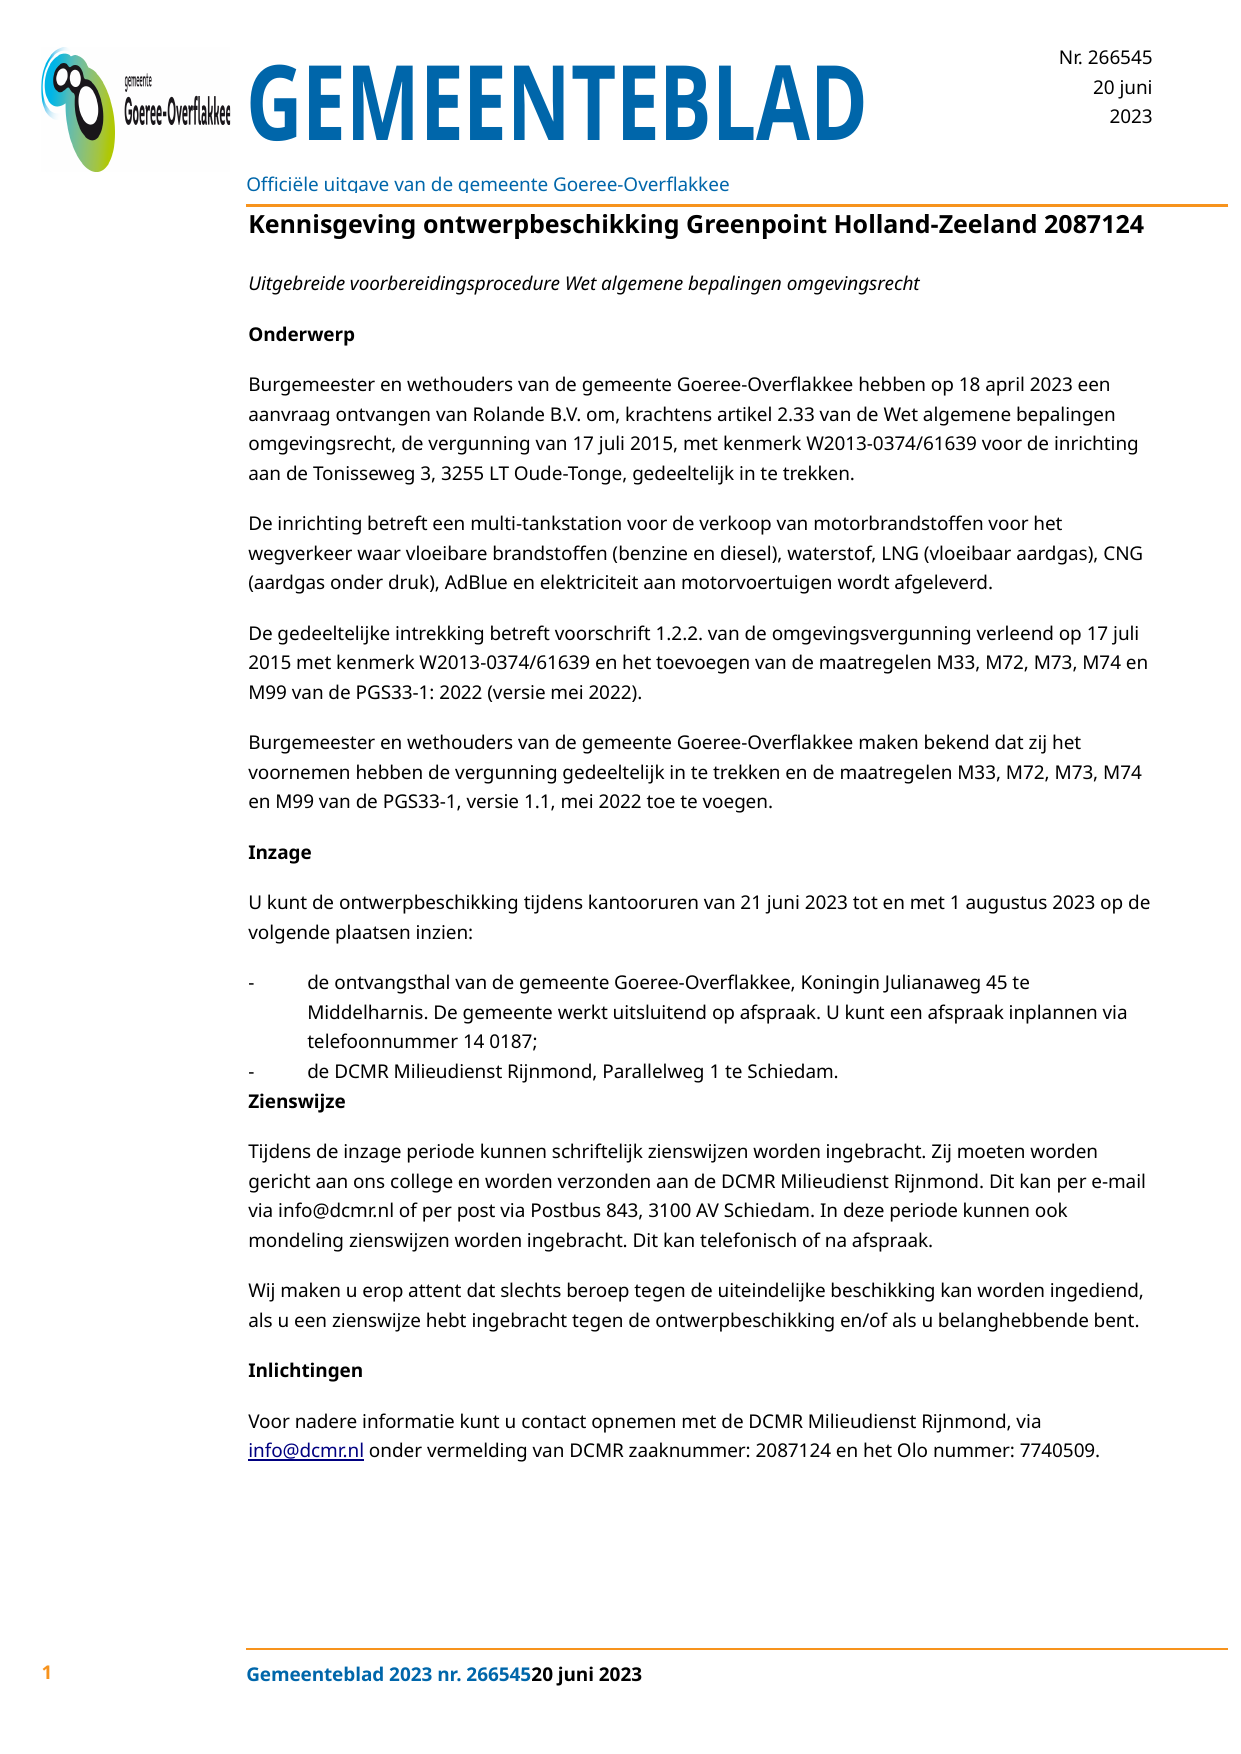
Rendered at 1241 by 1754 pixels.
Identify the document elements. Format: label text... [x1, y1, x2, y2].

text Tijdens de inzage periode kunnen schriftelijk zienswijzen worden ingebracht. Zij moeten worden gericht aan ons college en worden verzonden aan de DCMR Milieudienst Rijnmond. Dit kan per e-mail via info@dcmr.nl of per post via Postbus 843, 3100 AV Schiedam. In deze periode kunnen ook mondeling zienswijzen worden ingebracht. Dit kan telefonisch of na afspraak. [248, 1138, 1152, 1253]
text Inlichtingen [248, 1357, 1152, 1383]
text Inzage [248, 839, 1152, 865]
text U kunt de ontwerpbeschikking tijdens kantooruren van 21 juni 2023 tot en met 1 augustus 2023 op de volgende plaatsen inzien: [248, 889, 1152, 945]
text De inrichting betreft een multi-tankstation voor de verkoop van motorbrandstoffen voor het wegverkeer waar vloeibare brandstoffen (benzine en diesel), waterstof, LNG (vloeibaar aardgas), CNG (aardgas onder druk), AdBlue en elektriciteit aan motorvoertuigen wordt afgeleverd. [248, 510, 1152, 595]
text Burgemeester en wethouders van de gemeente Goeree-Overflakkee hebben op 18 april 2023 een aanvraag ontvangen van Rolande B.V. om, krachtens artikel 2.33 van de Wet algemene bepalingen omgevingsrecht, de vergunning van 17 juli 2015, met kenmerk W2013-0374/61639 voor de inrichting aan de Tonisseweg 3, 3255 LT Oude-Tonge, gedeeltelijk in te trekken. [248, 371, 1152, 486]
text Voor nadere informatie kunt u contact opnemen met de DCMR Milieudienst Rijnmond, via info@dcmr.nl onder vermelding van DCMR zaaknummer: 2087124 en het Olo nummer: 7740509. [248, 1408, 1152, 1463]
text Uitgebreide voorbereidingsprocedure Wet algemene bepalingen omgevingsrecht [248, 270, 1152, 296]
text Kennisgeving ontwerpbeschikking Greenpoint Holland-Zeeland 2087124 [248, 207, 1152, 241]
text Zienswijze [248, 1088, 1152, 1113]
text Onderwerp [248, 321, 1152, 346]
text Wij maken u erop attent dat slechts beroep tegen de uiteindelijke beschikking kan worden ingediend, als u een zienswijze hebt ingebracht tegen de ontwerpbeschikking en/of als u belanghebbende bent. [248, 1277, 1152, 1333]
list de ontvangsthal van de gemeente Goeree-Overflakkee, Koningin Julianaweg 45 te Middelharnis. De gemeente werkt uitsluitend op afspraak. U kunt een afspraak inplannen via telefoonnummer 14 0187; [248, 969, 1152, 1054]
text De gedeeltelijke intrekking betreft voorschrift 1.2.2. van de omgevingsvergunning verleend op 17 juli 2015 met kenmerk W2013-0374/61639 en het toevoegen van de maatregelen M33, M72, M73, M74 en M99 van de PGS33-1: 2022 (versie mei 2022). [248, 620, 1152, 705]
list de DCMR Milieudienst Rijnmond, Parallelweg 1 te Schiedam. [248, 1058, 1152, 1084]
picture [41, 47, 231, 172]
text Burgemeester en wethouders van de gemeente Goeree-Overflakkee maken bekend dat zij het voornemen hebben de vergunning gedeeltelijk in te trekken en de maatregelen M33, M72, M73, M74 en M99 van de PGS33-1, versie 1.1, mei 2022 toe te voegen. [248, 729, 1152, 814]
